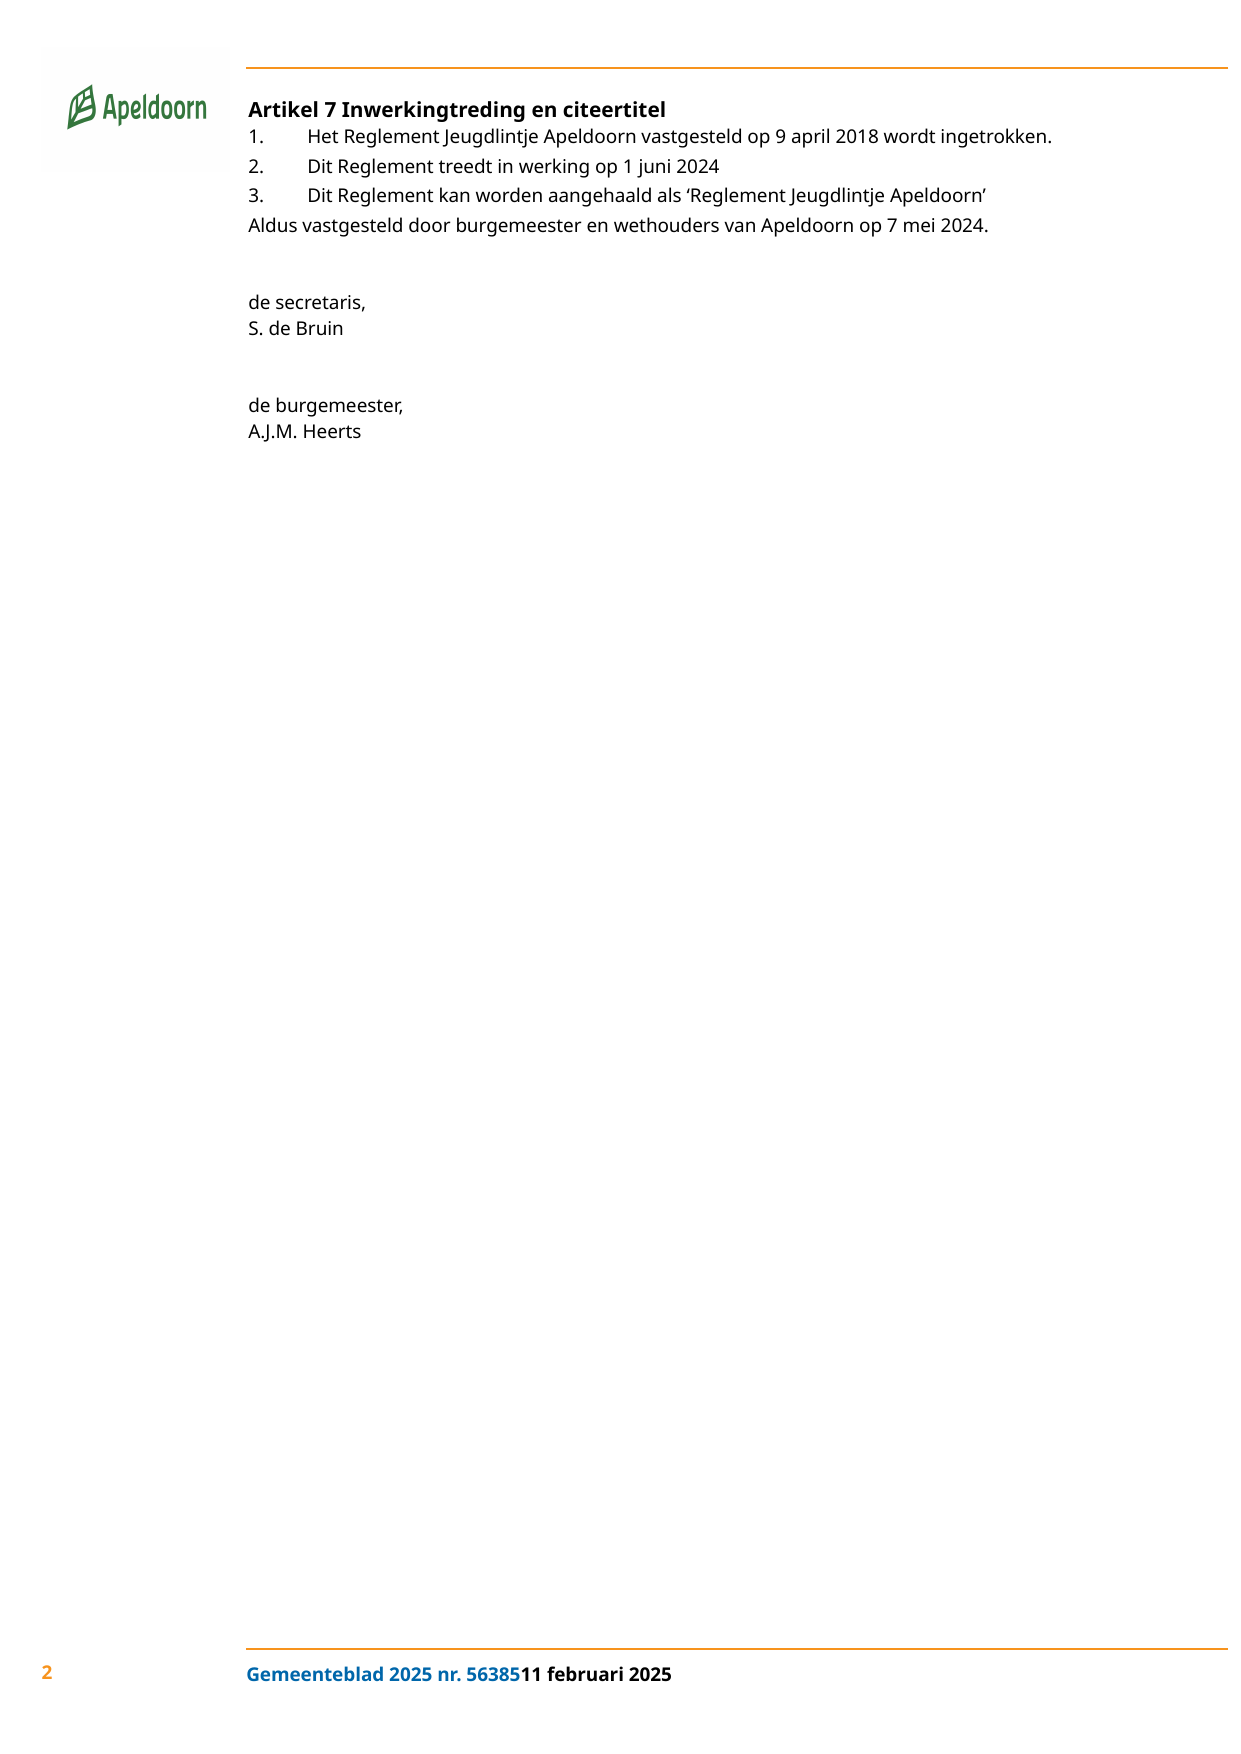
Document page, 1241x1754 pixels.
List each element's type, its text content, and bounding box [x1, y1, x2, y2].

text Aldus vastgesteld door burgemeester en wethouders van Apeldoorn op 7 mei 2024. [248, 212, 1152, 238]
text Artikel 7 Inwerkingtreding en citeertitel [248, 95, 1152, 123]
text S. de Bruin [248, 315, 1152, 341]
text A.J.M. Heerts [248, 418, 1152, 443]
list Dit Reglement treedt in werking op 1 juni 2024 [248, 153, 1152, 178]
text de secretaris, [248, 289, 1152, 315]
picture [41, 47, 231, 172]
text de burgemeester, [248, 392, 1152, 418]
list Het Reglement Jeugdlintje Apeldoorn vastgesteld op 9 april 2018 wordt ingetrokken. [248, 123, 1152, 149]
list Dit Reglement kan worden aangehaald als ‘Reglement Jeugdlintje Apeldoorn’ [248, 182, 1152, 208]
